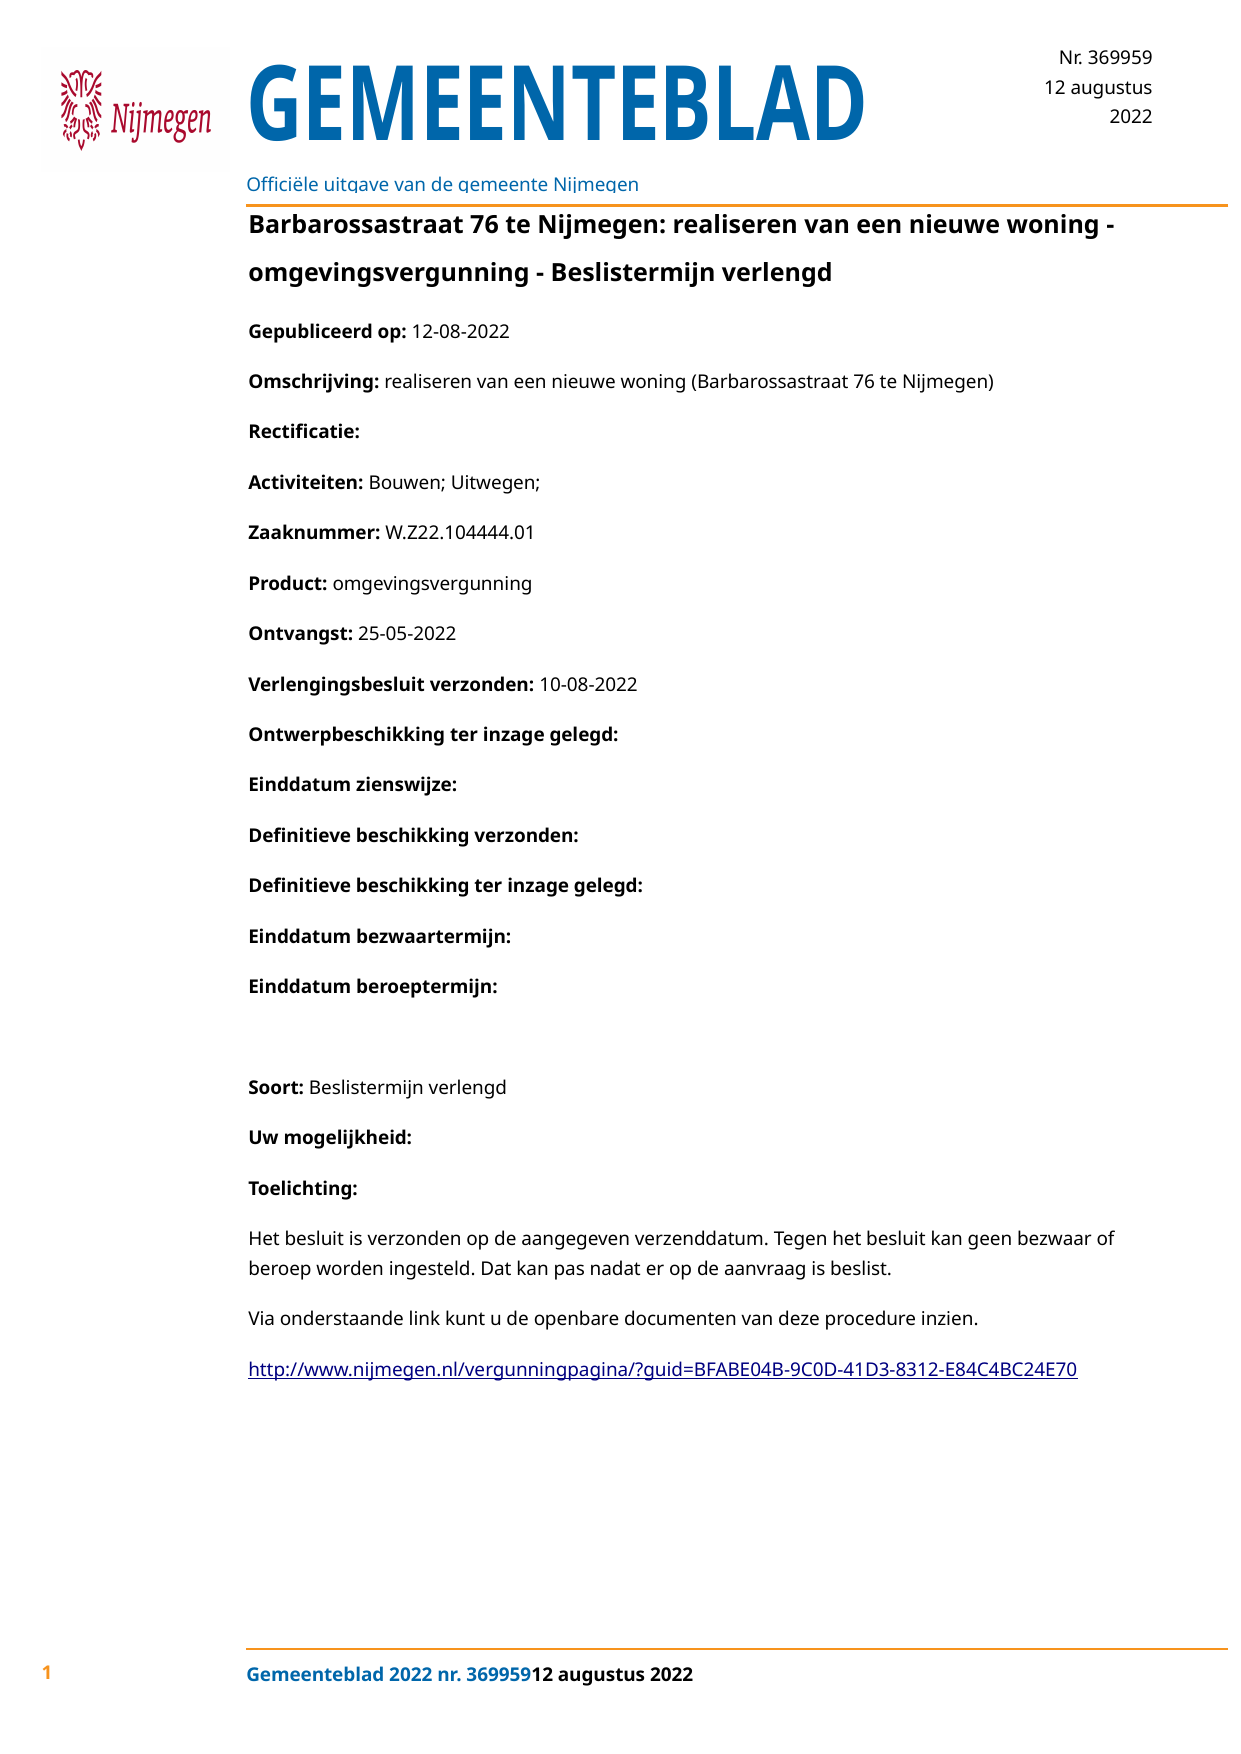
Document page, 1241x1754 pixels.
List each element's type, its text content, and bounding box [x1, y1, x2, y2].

text Rectificatie: [248, 419, 1152, 444]
text Uw mogelijkheid: [248, 1124, 1152, 1150]
text Definitieve beschikking verzonden: [248, 822, 1152, 848]
text Einddatum beroeptermijn: [248, 973, 1152, 999]
text Ontvangst: 25-05-2022 [248, 620, 1152, 646]
text http://www.nijmegen.nl/vergunningpagina/?guid=BFABE04B-9C0D-41D3-8312-E84C4BC24E70 [248, 1356, 1152, 1382]
text Definitieve beschikking ter inzage gelegd: [248, 872, 1152, 898]
text Verlengingsbesluit verzonden: 10-08-2022 [248, 671, 1152, 697]
text Via onderstaande link kunt u de openbare documenten van deze procedure inzien. [248, 1305, 1152, 1331]
text Het besluit is verzonden op de aangegeven verzenddatum. Tegen het besluit kan geen bezwaar of beroep worden ingesteld. Dat kan pas nadat er op de aanvraag is beslist. [248, 1225, 1152, 1281]
text Ontwerpbeschikking ter inzage gelegd: [248, 721, 1152, 747]
text Toelichting: [248, 1175, 1152, 1201]
text Soort: Beslistermijn verlengd [248, 1074, 1152, 1100]
text Product: omgevingsvergunning [248, 570, 1152, 596]
text Gepubliceerd op: 12-08-2022 [248, 318, 1152, 344]
text Omschrijving: realiseren van een nieuwe woning (Barbarossastraat 76 te Nijmegen) [248, 368, 1152, 394]
text Einddatum bezwaartermijn: [248, 923, 1152, 949]
text Zaaknummer: W.Z22.104444.01 [248, 519, 1152, 545]
text Barbarossastraat 76 te Nijmegen: realiseren van een nieuwe woning - omgevingsvergunning - Beslistermijn verlengd [248, 207, 1152, 288]
text Einddatum zienswijze: [248, 772, 1152, 797]
text Activiteiten: Bouwen; Uitwegen; [248, 469, 1152, 495]
picture [41, 47, 231, 172]
